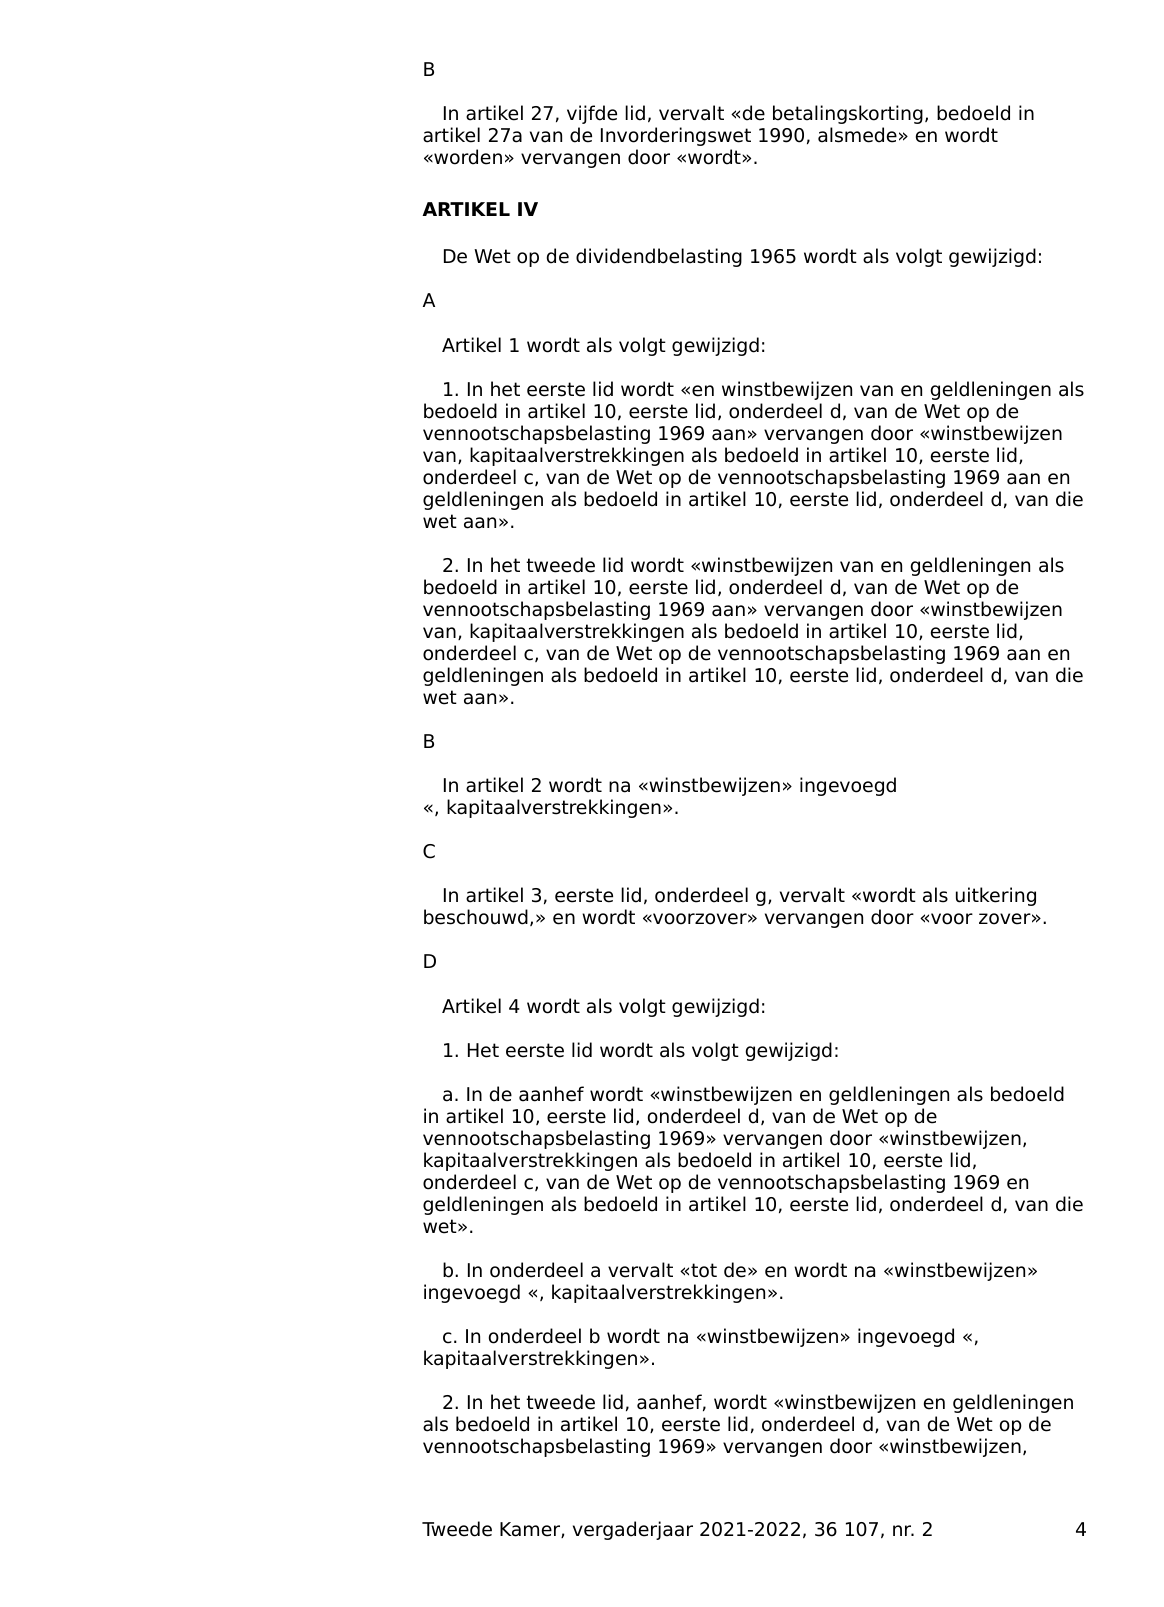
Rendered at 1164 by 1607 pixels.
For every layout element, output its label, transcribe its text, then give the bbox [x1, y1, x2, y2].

text In artikel 3, eerste lid, onderdeel g, vervalt «wordt als uitkering beschouwd,» en wordt «voorzover» vervangen door «voor zover». [422, 885, 1087, 929]
text A [422, 290, 1087, 312]
text B [422, 59, 1087, 81]
text B [422, 731, 1087, 753]
text b. In onderdeel a vervalt «tot de» en wordt na «winstbewijzen» ingevoegd «, kapitaalverstrekkingen». [422, 1260, 1087, 1304]
text C [422, 841, 1087, 863]
text Artikel 4 wordt als volgt gewijzigd: [422, 996, 1087, 1017]
text In artikel 2 wordt na «winstbewijzen» ingevoegd «, kapitaalverstrekkingen». [422, 775, 1087, 819]
text In artikel 27, vijfde lid, vervalt «de betalingskorting, bedoeld in artikel 27a van de Invorderingswet 1990, alsmede» en wordt «worden» vervangen door «wordt». [422, 103, 1087, 169]
text Artikel 1 wordt als volgt gewijzigd: [422, 334, 1087, 356]
text 1. In het eerste lid wordt «en winstbewijzen van en geldleningen als bedoeld in artikel 10, eerste lid, onderdeel d, van de Wet op de vennootschapsbelasting 1969 aan» vervangen door «winstbewijzen van, kapitaalverstrekkingen als bedoeld in artikel 10, eerste lid, onderdeel c, van de Wet op de vennootschapsbelasting 1969 aan en geldleningen als bedoeld in artikel 10, eerste lid, onderdeel d, van die wet aan». [422, 379, 1087, 532]
text 2. In het tweede lid wordt «winstbewijzen van en geldleningen als bedoeld in artikel 10, eerste lid, onderdeel d, van de Wet op de vennootschapsbelasting 1969 aan» vervangen door «winstbewijzen van, kapitaalverstrekkingen als bedoeld in artikel 10, eerste lid, onderdeel c, van de Wet op de vennootschapsbelasting 1969 aan en geldleningen als bedoeld in artikel 10, eerste lid, onderdeel d, van die wet aan». [422, 555, 1087, 708]
text D [422, 951, 1087, 973]
subtitle ARTIKEL IV [422, 199, 1087, 221]
text 1. Het eerste lid wordt als volgt gewijzigd: [422, 1040, 1087, 1062]
text c. In onderdeel b wordt na «winstbewijzen» ingevoegd «, kapitaalverstrekkingen». [422, 1326, 1087, 1370]
text 2. In het tweede lid, aanhef, wordt «winstbewijzen en geldleningen als bedoeld in artikel 10, eerste lid, onderdeel d, van de Wet op de vennootschapsbelasting 1969» vervangen door «winstbewijzen, [422, 1392, 1087, 1458]
text a. In de aanhef wordt «winstbewijzen en geldleningen als bedoeld in artikel 10, eerste lid, onderdeel d, van de Wet op de vennootschapsbelasting 1969» vervangen door «winstbewijzen, kapitaalverstrekkingen als bedoeld in artikel 10, eerste lid, onderdeel c, van de Wet op de vennootschapsbelasting 1969 en geldleningen als bedoeld in artikel 10, eerste lid, onderdeel d, van die wet». [422, 1084, 1087, 1238]
text De Wet op de dividendbelasting 1965 wordt als volgt gewijzigd: [422, 246, 1087, 268]
